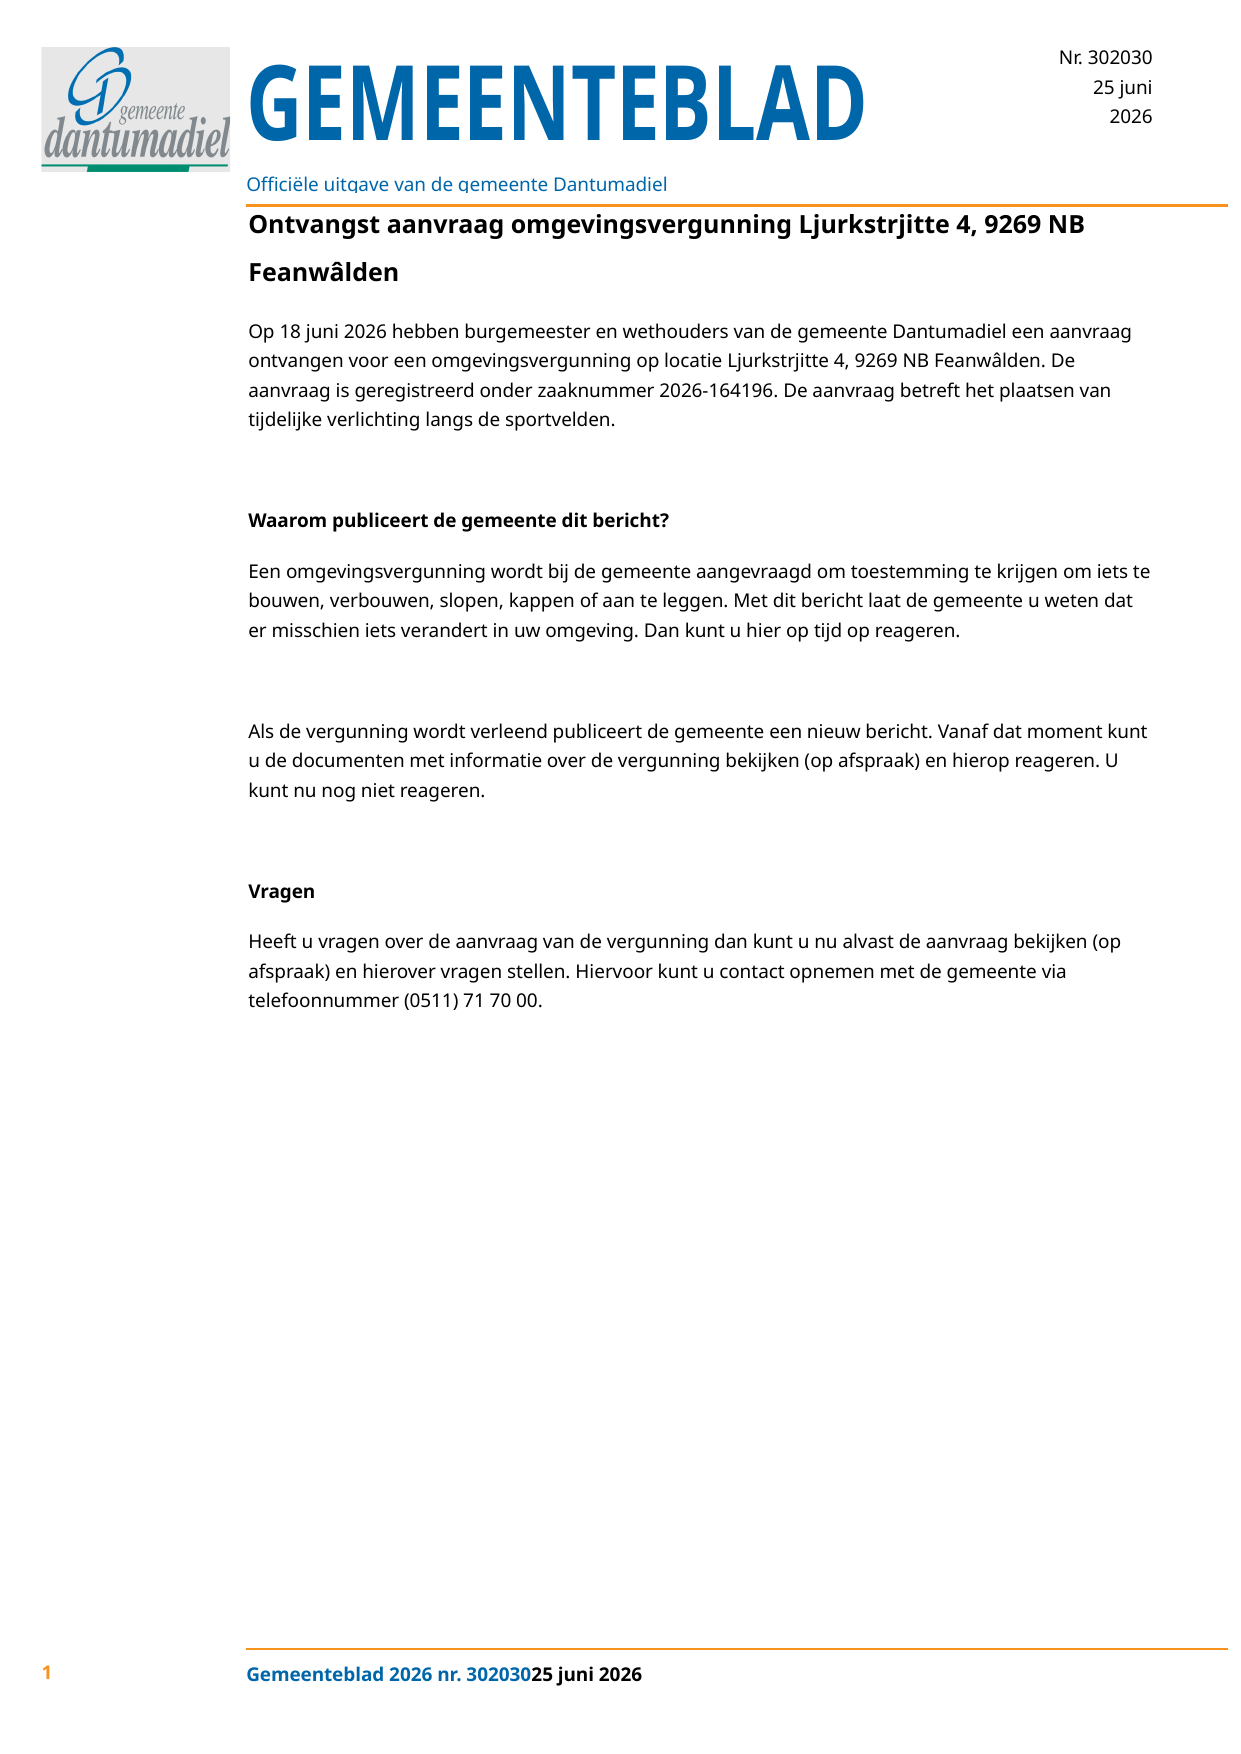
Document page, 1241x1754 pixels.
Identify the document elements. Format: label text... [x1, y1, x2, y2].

text Waarom publiceert de gemeente dit bericht? [248, 507, 1152, 533]
text Vragen [248, 878, 1152, 904]
text Een omgevingsvergunning wordt bij de gemeente aangevraagd om toestemming te krijgen om iets te bouwen, verbouwen, slopen, kappen of aan te leggen. Met dit bericht laat de gemeente u weten dat er misschien iets verandert in uw omgeving. Dan kunt u hier op tijd op reageren. [248, 558, 1152, 643]
text Ontvangst aanvraag omgevingsvergunning Ljurkstrjitte 4, 9269 NB Feanwâlden [248, 207, 1152, 288]
text Heeft u vragen over de aanvraag van de vergunning dan kunt u nu alvast de aanvraag bekijken (op afspraak) en hierover vragen stellen. Hiervoor kunt u contact opnemen met de gemeente via telefoonnummer (0511) 71 70 00. [248, 928, 1152, 1013]
text Op 18 juni 2026 hebben burgemeester en wethouders van de gemeente Dantumadiel een aanvraag ontvangen voor een omgevingsvergunning op locatie Ljurkstrjitte 4, 9269 NB Feanwâlden. De aanvraag is geregistreerd onder zaaknummer 2026-164196. De aanvraag betreft het plaatsen van tijdelijke verlichting langs de sportvelden. [248, 318, 1152, 432]
picture [41, 47, 231, 172]
text Als de vergunning wordt verleend publiceert de gemeente een nieuw bericht. Vanaf dat moment kunt u de documenten met informatie over de vergunning bekijken (op afspraak) en hierop reageren. U kunt nu nog niet reageren. [248, 718, 1152, 803]
